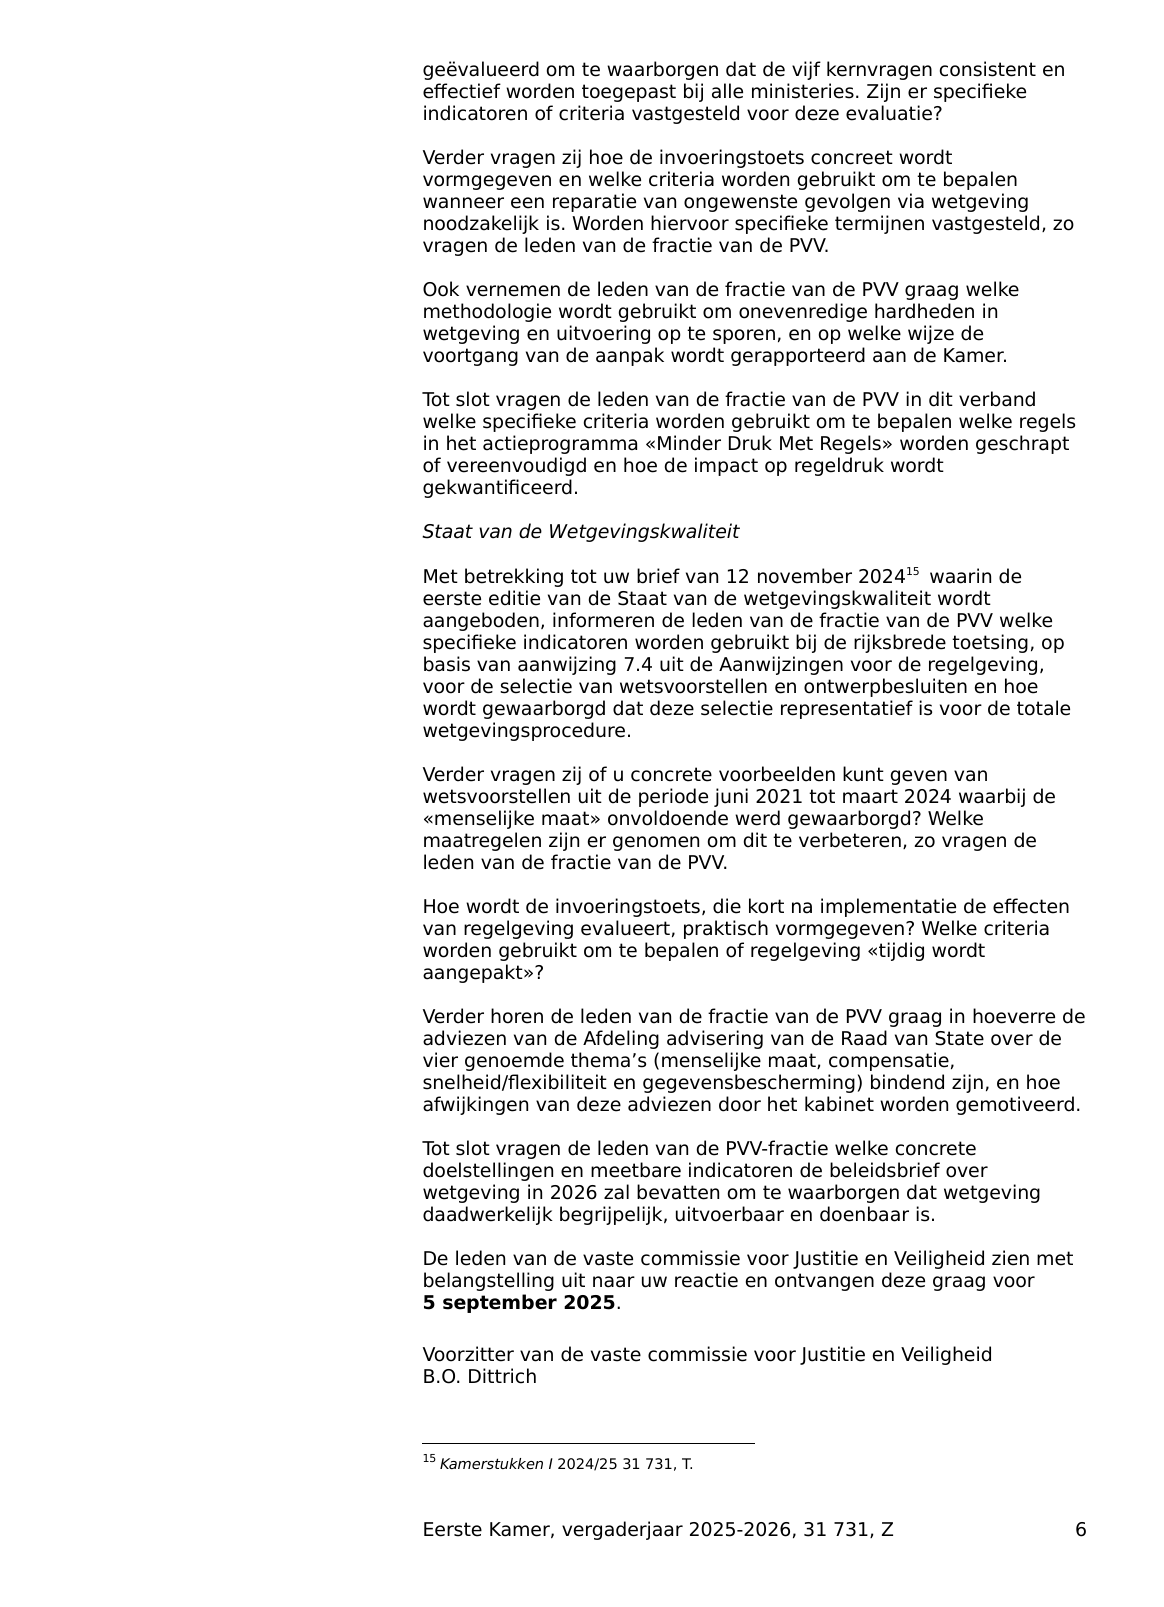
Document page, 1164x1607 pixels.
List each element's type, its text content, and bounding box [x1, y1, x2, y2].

text Verder horen de leden van de fractie van de PVV graag in hoeverre de adviezen van de Afdeling advisering van de Raad van State over de vier genoemde thema’s (menselijke maat, compensatie, snelheid/flexibiliteit en gegevensbescherming) bindend zijn, en hoe afwijkingen van deze adviezen door het kabinet worden gemotiveerd. [422, 1006, 1087, 1116]
text Ook vernemen de leden van de fractie van de PVV graag welke methodologie wordt gebruikt om onevenredige hardheden in wetgeving en uitvoering op te sporen, en op welke wijze de voortgang van de aanpak wordt gerapporteerd aan de Kamer. [422, 279, 1087, 367]
subtitle Staat van de Wetgevingskwaliteit [422, 521, 1087, 543]
text Hoe wordt de invoeringstoets, die kort na implementatie de effecten van regelgeving evalueert, praktisch vormgegeven? Welke criteria worden gebruikt om te bepalen of regelgeving «tijdig wordt aangepakt»? [422, 896, 1087, 984]
text Voorzitter van de vaste commissie voor Justitie en Veiligheid B.O. Dittrich [422, 1344, 1087, 1388]
text Verder vragen zij of u concrete voorbeelden kunt geven van wetsvoorstellen uit de periode juni 2021 tot maart 2024 waarbij de «menselijke maat» onvoldoende werd gewaarborgd? Welke maatregelen zijn er genomen om dit te verbeteren, zo vragen de leden van de fractie van de PVV. [422, 764, 1087, 873]
text De leden van de vaste commissie voor Justitie en Veiligheid zien met belangstelling uit naar uw reactie en ontvangen deze graag voor 5 september 2025. [422, 1248, 1087, 1314]
text Tot slot vragen de leden van de PVV-fractie welke concrete doelstellingen en meetbare indicatoren de beleidsbrief over wetgeving in 2026 zal bevatten om te waarborgen dat wetgeving daadwerkelijk begrijpelijk, uitvoerbaar en doenbaar is. [422, 1138, 1087, 1226]
text Kamerstukken I 2024/25 31 731, T. [422, 1452, 1087, 1474]
text Tot slot vragen de leden van de fractie van de PVV in dit verband welke specifieke criteria worden gebruikt om te bepalen welke regels in het actieprogramma «Minder Druk Met Regels» worden geschrapt of vereenvoudigd en hoe de impact op regeldruk wordt gekwantificeerd. [422, 389, 1087, 499]
text geëvalueerd om te waarborgen dat de vijf kernvragen consistent en effectief worden toegepast bij alle ministeries. Zijn er specifieke indicatoren of criteria vastgesteld voor deze evaluatie? [422, 59, 1087, 125]
text Verder vragen zij hoe de invoeringstoets concreet wordt vormgegeven en welke criteria worden gebruikt om te bepalen wanneer een reparatie van ongewenste gevolgen via wetgeving noodzakelijk is. Worden hiervoor specifieke termijnen vastgesteld, zo vragen de leden van de fractie van de PVV. [422, 147, 1087, 257]
text Met betrekking tot uw brief van 12 november 2024 waarin de eerste editie van de Staat van de wetgevingskwaliteit wordt aangeboden, informeren de leden van de fractie van de PVV welke specifieke indicatoren worden gebruikt bij de rijksbrede toetsing, op basis van aanwijzing 7.4 uit de Aanwijzingen voor de regelgeving, voor de selectie van wetsvoorstellen en ontwerpbesluiten en hoe wordt gewaarborgd dat deze selectie representatief is voor de totale wetgevingsprocedure. [422, 566, 1087, 741]
